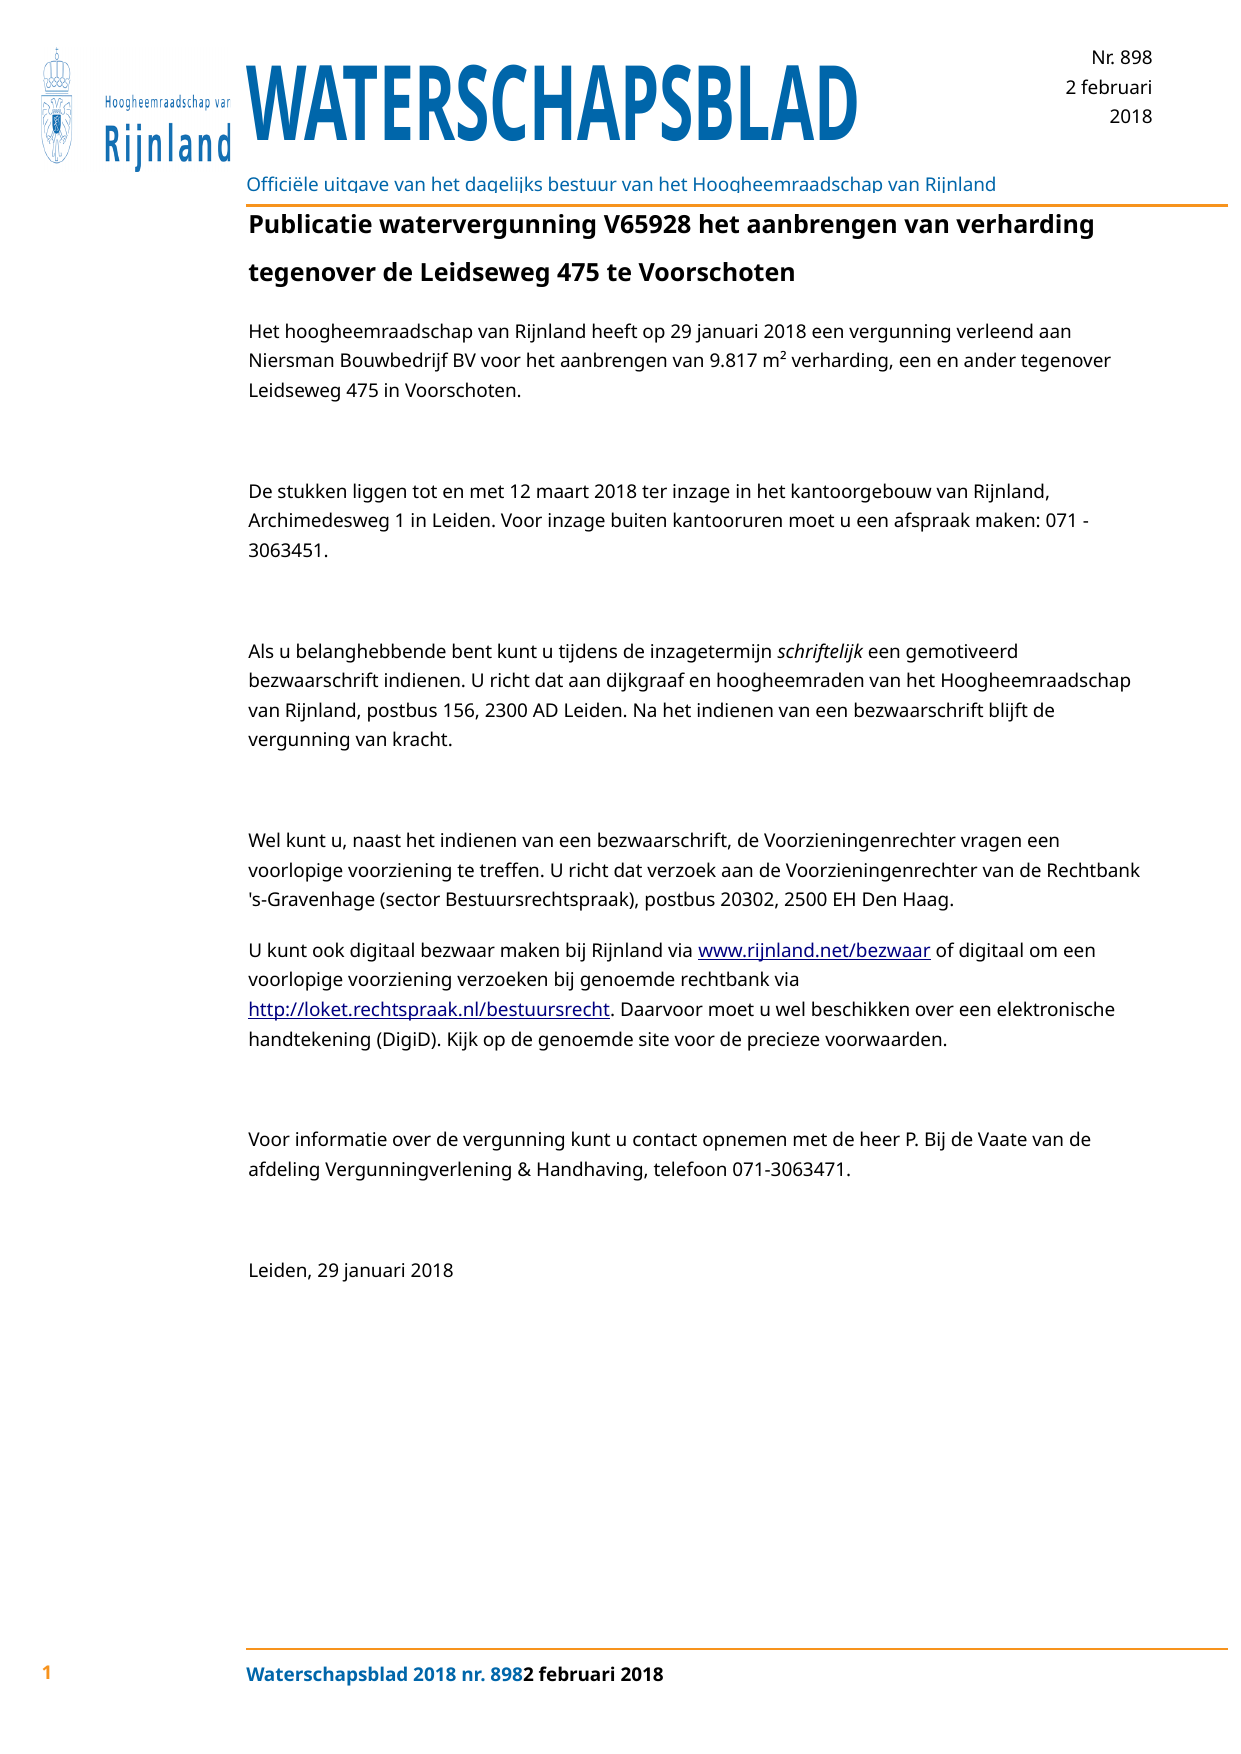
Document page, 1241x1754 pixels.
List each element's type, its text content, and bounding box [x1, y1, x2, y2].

text Publicatie watervergunning V65928 het aanbrengen van verharding tegenover de Leidseweg 475 te Voorschoten [248, 207, 1152, 288]
text Voor informatie over de vergunning kunt u contact opnemen met de heer P. Bij de Vaate van de afdeling Vergunningverlening & Handhaving, telefoon 071-3063471. [248, 1127, 1152, 1182]
text Het hoogheemraadschap van Rijnland heeft op 29 januari 2018 een vergunning verleend aan Niersman Bouwbedrijf BV voor het aanbrengen van 9.817 m² verharding, een en ander tegenover Leidseweg 475 in Voorschoten. [248, 318, 1152, 403]
text Wel kunt u, naast het indienen van een bezwaarschrift, de Voorzieningenrechter vragen een voorlopige voorziening te treffen. U richt dat verzoek aan de Voorzieningenrechter van de Rechtbank 's-Gravenhage (sector Bestuursrechtspraak), postbus 20302, 2500 EH Den Haag. [248, 827, 1152, 912]
text Als u belanghebbende bent kunt u tijdens de inzagetermijn schriftelijk een gemotiveerd bezwaarschrift indienen. U richt dat aan dijkgraaf en hoogheemraden van het Hoogheemraadschap van Rijnland, postbus 156, 2300 AD Leiden. Na het indienen van een bezwaarschrift blijft de vergunning van kracht. [248, 638, 1152, 752]
text U kunt ook digitaal bezwaar maken bij Rijnland via www.rijnland.net/bezwaar of digitaal om een voorlopige voorziening verzoeken bij genoemde rechtbank via http://loket.rechtspraak.nl/bestuursrecht. Daarvoor moet u wel beschikken over een elektronische handtekening (DigiD). Kijk op de genoemde site voor de precieze voorwaarden. [248, 937, 1152, 1052]
picture [41, 47, 231, 172]
text Leiden, 29 januari 2018 [248, 1257, 1152, 1283]
text De stukken liggen tot en met 12 maart 2018 ter inzage in het kantoorgebouw van Rijnland, Archimedesweg 1 in Leiden. Voor inzage buiten kantooruren moet u een afspraak maken: 071 - 3063451. [248, 478, 1152, 563]
